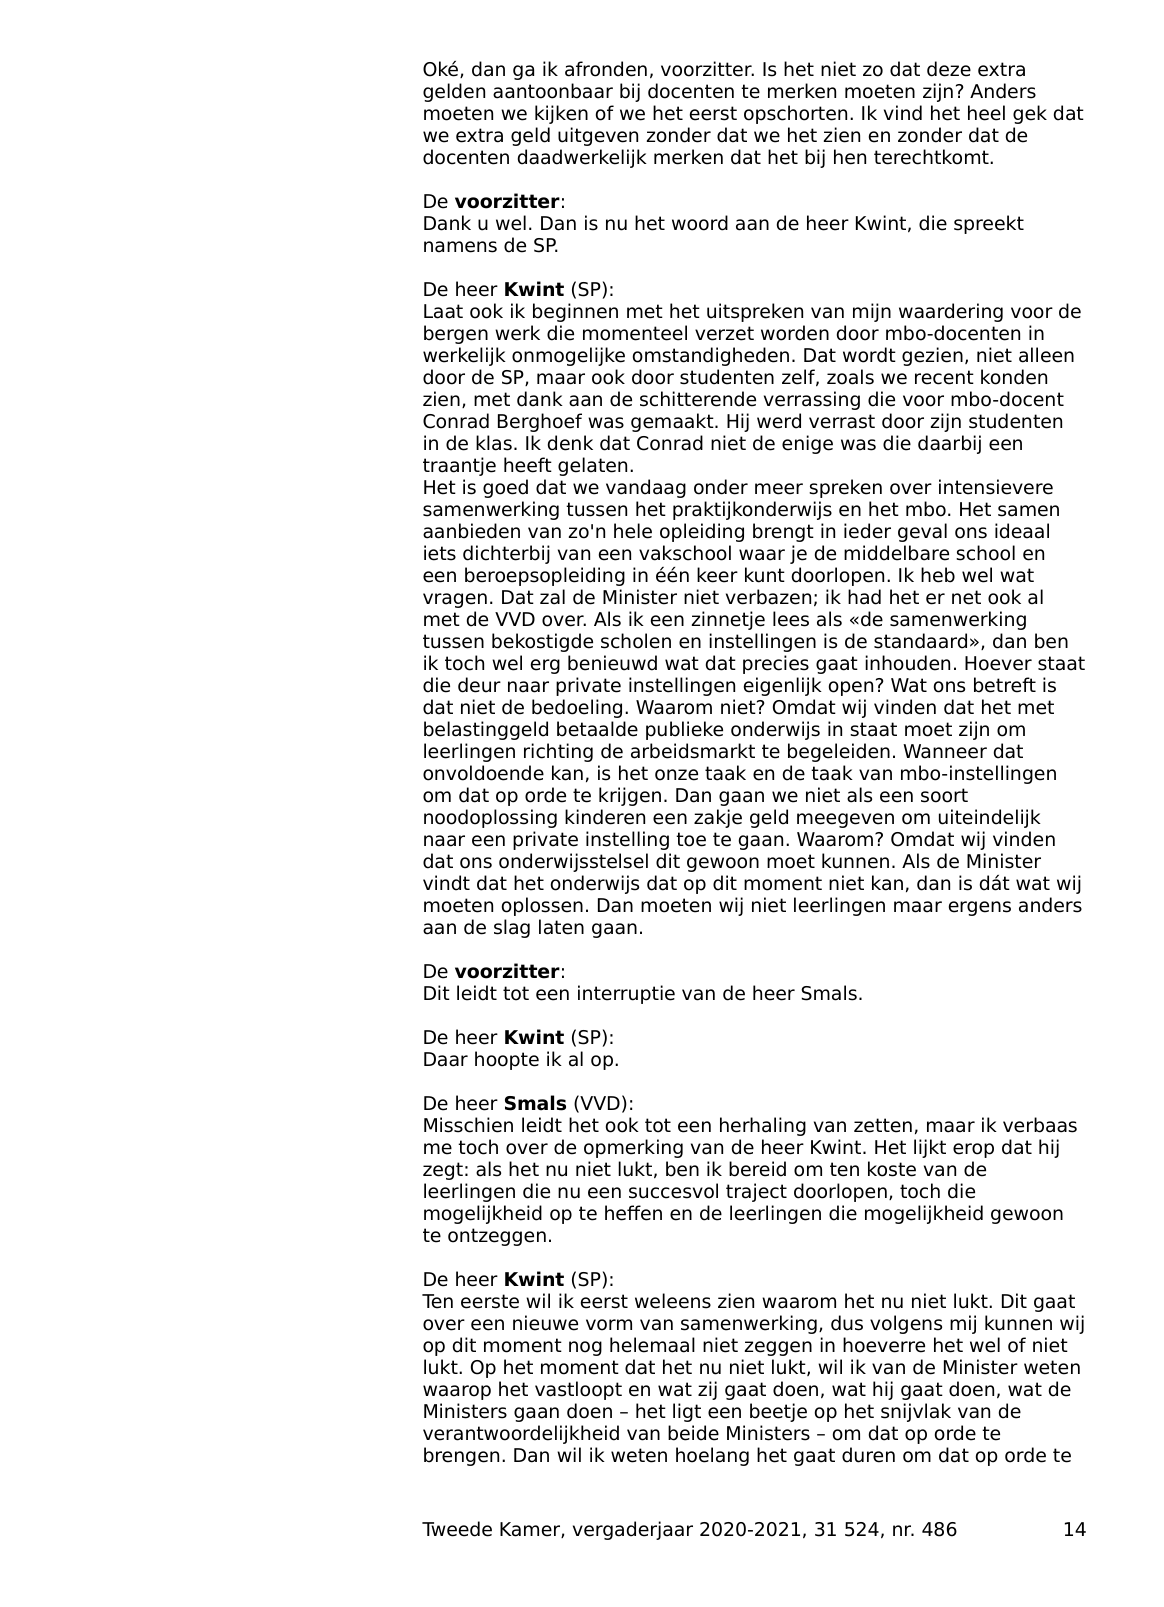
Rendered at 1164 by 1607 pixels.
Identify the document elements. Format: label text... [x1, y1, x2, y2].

text Dit leidt tot een interruptie van de heer Smals. [422, 983, 1087, 1005]
text De heer Kwint (SP): [422, 1027, 1087, 1049]
text Laat ook ik beginnen met het uitspreken van mijn waardering voor de bergen werk die momenteel verzet worden door mbo-docenten in werkelijk onmogelijke omstandigheden. Dat wordt gezien, niet alleen door de SP, maar ook door studenten zelf, zoals we recent konden zien, met dank aan de schitterende verrassing die voor mbo-docent Conrad Berghoef was gemaakt. Hij werd verrast door zijn studenten in de klas. Ik denk dat Conrad niet de enige was die daarbij een traantje heeft gelaten. [422, 301, 1087, 477]
text Ten eerste wil ik eerst weleens zien waarom het nu niet lukt. Dit gaat over een nieuwe vorm van samenwerking, dus volgens mij kunnen wij op dit moment nog helemaal niet zeggen in hoeverre het wel of niet lukt. Op het moment dat het nu niet lukt, wil ik van de Minister weten waarop het vastloopt en wat zij gaat doen, wat hij gaat doen, wat de Ministers gaan doen – het ligt een beetje op het snijvlak van de verantwoordelijkheid van beide Ministers – om dat op orde te brengen. Dan wil ik weten hoelang het gaat duren om dat op orde te [422, 1291, 1087, 1467]
text Dank u wel. Dan is nu het woord aan de heer Kwint, die spreekt namens de SP. [422, 213, 1087, 257]
text De voorzitter: [422, 961, 1087, 983]
text Het is goed dat we vandaag onder meer spreken over intensievere samenwerking tussen het praktijkonderwijs en het mbo. Het samen aanbieden van zo'n hele opleiding brengt in ieder geval ons ideaal iets dichterbij van een vakschool waar je de middelbare school en een beroepsopleiding in één keer kunt doorlopen. Ik heb wel wat vragen. Dat zal de Minister niet verbazen; ik had het er net ook al met de VVD over. Als ik een zinnetje lees als «de samenwerking tussen bekostigde scholen en instellingen is de standaard», dan ben ik toch wel erg benieuwd wat dat precies gaat inhouden. Hoever staat die deur naar private instellingen eigenlijk open? Wat ons betreft is dat niet de bedoeling. Waarom niet? Omdat wij vinden dat het met belastinggeld betaalde publieke onderwijs in staat moet zijn om leerlingen richting de arbeidsmarkt te begeleiden. Wanneer dat onvoldoende kan, is het onze taak en de taak van mbo-instellingen om dat op orde te krijgen. Dan gaan we niet als een soort noodoplossing kinderen een zakje geld meegeven om uiteindelijk naar een private instelling toe te gaan. Waarom? Omdat wij vinden dat ons onderwijsstelsel dit gewoon moet kunnen. Als de Minister vindt dat het onderwijs dat op dit moment niet kan, dan is dát wat wij moeten oplossen. Dan moeten wij niet leerlingen maar ergens anders aan de slag laten gaan. [422, 477, 1087, 939]
text Misschien leidt het ook tot een herhaling van zetten, maar ik verbaas me toch over de opmerking van de heer Kwint. Het lijkt erop dat hij zegt: als het nu niet lukt, ben ik bereid om ten koste van de leerlingen die nu een succesvol traject doorlopen, toch die mogelijkheid op te heffen en de leerlingen die mogelijkheid gewoon te ontzeggen. [422, 1115, 1087, 1247]
text De heer Kwint (SP): [422, 1269, 1087, 1291]
text Oké, dan ga ik afronden, voorzitter. Is het niet zo dat deze extra gelden aantoonbaar bij docenten te merken moeten zijn? Anders moeten we kijken of we het eerst opschorten. Ik vind het heel gek dat we extra geld uitgeven zonder dat we het zien en zonder dat de docenten daadwerkelijk merken dat het bij hen terechtkomt. [422, 59, 1087, 169]
text De heer Kwint (SP): [422, 279, 1087, 301]
text De voorzitter: [422, 191, 1087, 213]
text Daar hoopte ik al op. [422, 1049, 1087, 1071]
text De heer Smals (VVD): [422, 1093, 1087, 1115]
